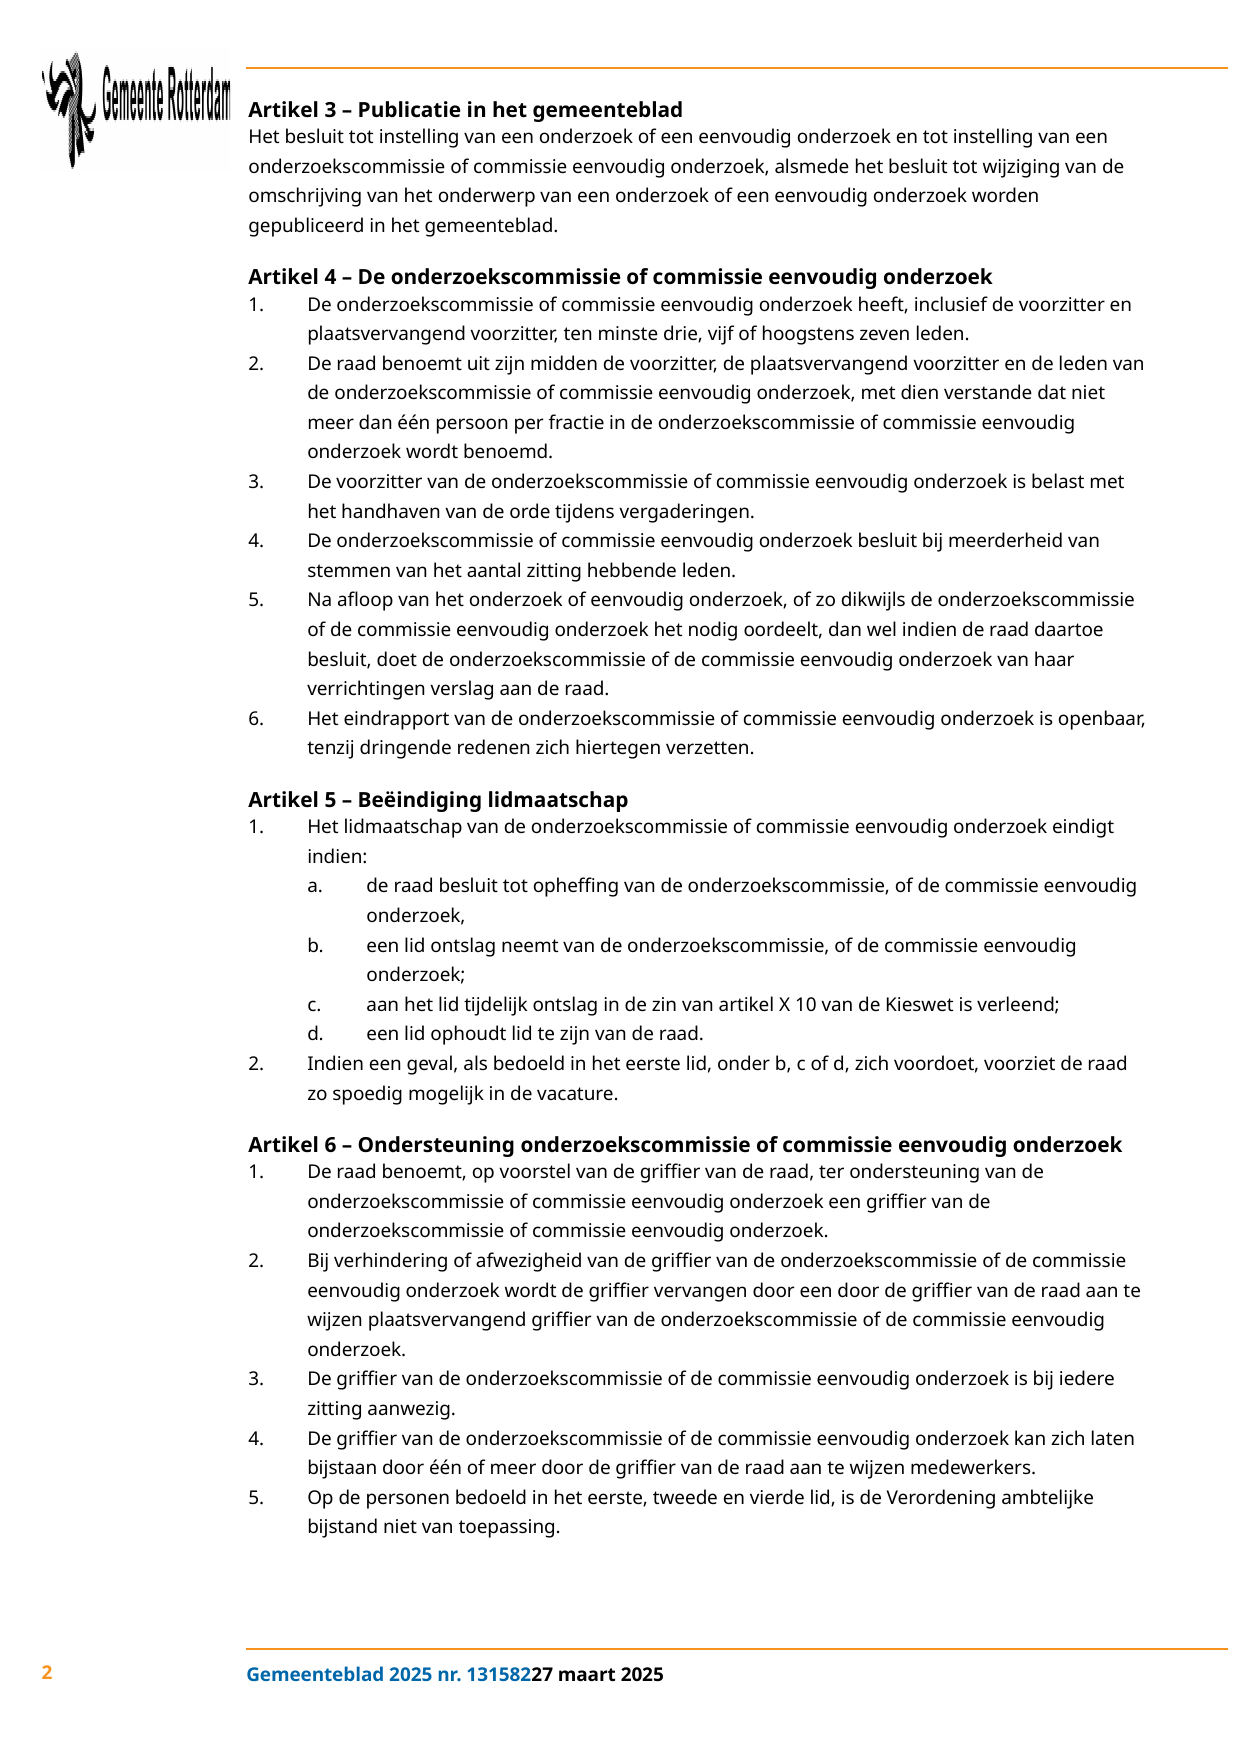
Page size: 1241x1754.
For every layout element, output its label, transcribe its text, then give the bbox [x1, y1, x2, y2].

text Het besluit tot instelling van een onderzoek of een eenvoudig onderzoek en tot instelling van een onderzoekscommissie of commissie eenvoudig onderzoek, alsmede het besluit tot wijziging van de omschrijving van het onderwerp van een onderzoek of een eenvoudig onderzoek worden gepubliceerd in het gemeenteblad. [248, 123, 1152, 238]
text Artikel 5 – Beëindiging lidmaatschap [248, 785, 1152, 813]
list De voorzitter van de onderzoekscommissie of commissie eenvoudig onderzoek is belast met het handhaven van de orde tijdens vergaderingen. [248, 468, 1152, 524]
picture [41, 47, 231, 172]
list Op de personen bedoeld in het eerste, tweede en vierde lid, is de Verordening ambtelijke bijstand niet van toepassing. [248, 1484, 1152, 1539]
list een lid ophoudt lid te zijn van de raad. [307, 1021, 1152, 1046]
list De griffier van de onderzoekscommissie of de commissie eenvoudig onderzoek is bij iedere zitting aanwezig. [248, 1366, 1152, 1421]
text Artikel 4 – De onderzoekscommissie of commissie eenvoudig onderzoek [248, 262, 1152, 291]
list Indien een geval, als bedoeld in het eerste lid, onder b, c of d, zich voordoet, voorziet de raad zo spoedig mogelijk in de vacature. [248, 1050, 1152, 1105]
list Het lidmaatschap van de onderzoekscommissie of commissie eenvoudig onderzoek eindigt indien: [248, 813, 1152, 869]
list Bij verhindering of afwezigheid van de griffier van de onderzoekscommissie of de commissie eenvoudig onderzoek wordt de griffier vervangen door een door de griffier van de raad aan te wijzen plaatsvervangend griffier van de onderzoekscommissie of de commissie eenvoudig onderzoek. [248, 1247, 1152, 1362]
list De onderzoekscommissie of commissie eenvoudig onderzoek heeft, inclusief de voorzitter en plaatsvervangend voorzitter, ten minste drie, vijf of hoogstens zeven leden. [248, 291, 1152, 346]
text Artikel 3 – Publicatie in het gemeenteblad [248, 95, 1152, 123]
list De raad benoemt uit zijn midden de voorzitter, de plaatsvervangend voorzitter en de leden van de onderzoekscommissie of commissie eenvoudig onderzoek, met dien verstande dat niet meer dan één persoon per fractie in de onderzoekscommissie of commissie eenvoudig onderzoek wordt benoemd. [248, 350, 1152, 464]
list Na afloop van het onderzoek of eenvoudig onderzoek, of zo dikwijls de onderzoekscommissie of de commissie eenvoudig onderzoek het nodig oordeelt, dan wel indien de raad daartoe besluit, doet de onderzoekscommissie of de commissie eenvoudig onderzoek van haar verrichtingen verslag aan de raad. [248, 587, 1152, 701]
list aan het lid tijdelijk ontslag in de zin van artikel X 10 van de Kieswet is verleend; [307, 991, 1152, 1017]
list een lid ontslag neemt van de onderzoekscommissie, of de commissie eenvoudig onderzoek; [307, 932, 1152, 987]
text Artikel 6 – Ondersteuning onderzoekscommissie of commissie eenvoudig onderzoek [248, 1130, 1152, 1158]
list de raad besluit tot opheffing van de onderzoekscommissie, of de commissie eenvoudig onderzoek, [307, 873, 1152, 928]
list De griffier van de onderzoekscommissie of de commissie eenvoudig onderzoek kan zich laten bijstaan door één of meer door de griffier van de raad aan te wijzen medewerkers. [248, 1425, 1152, 1480]
list Het eindrapport van de onderzoekscommissie of commissie eenvoudig onderzoek is openbaar, tenzij dringende redenen zich hiertegen verzetten. [248, 705, 1152, 760]
list De onderzoekscommissie of commissie eenvoudig onderzoek besluit bij meerderheid van stemmen van het aantal zitting hebbende leden. [248, 527, 1152, 583]
list De raad benoemt, op voorstel van de griffier van de raad, ter ondersteuning van de onderzoekscommissie of commissie eenvoudig onderzoek een griffier van de onderzoekscommissie of commissie eenvoudig onderzoek. [248, 1158, 1152, 1243]
